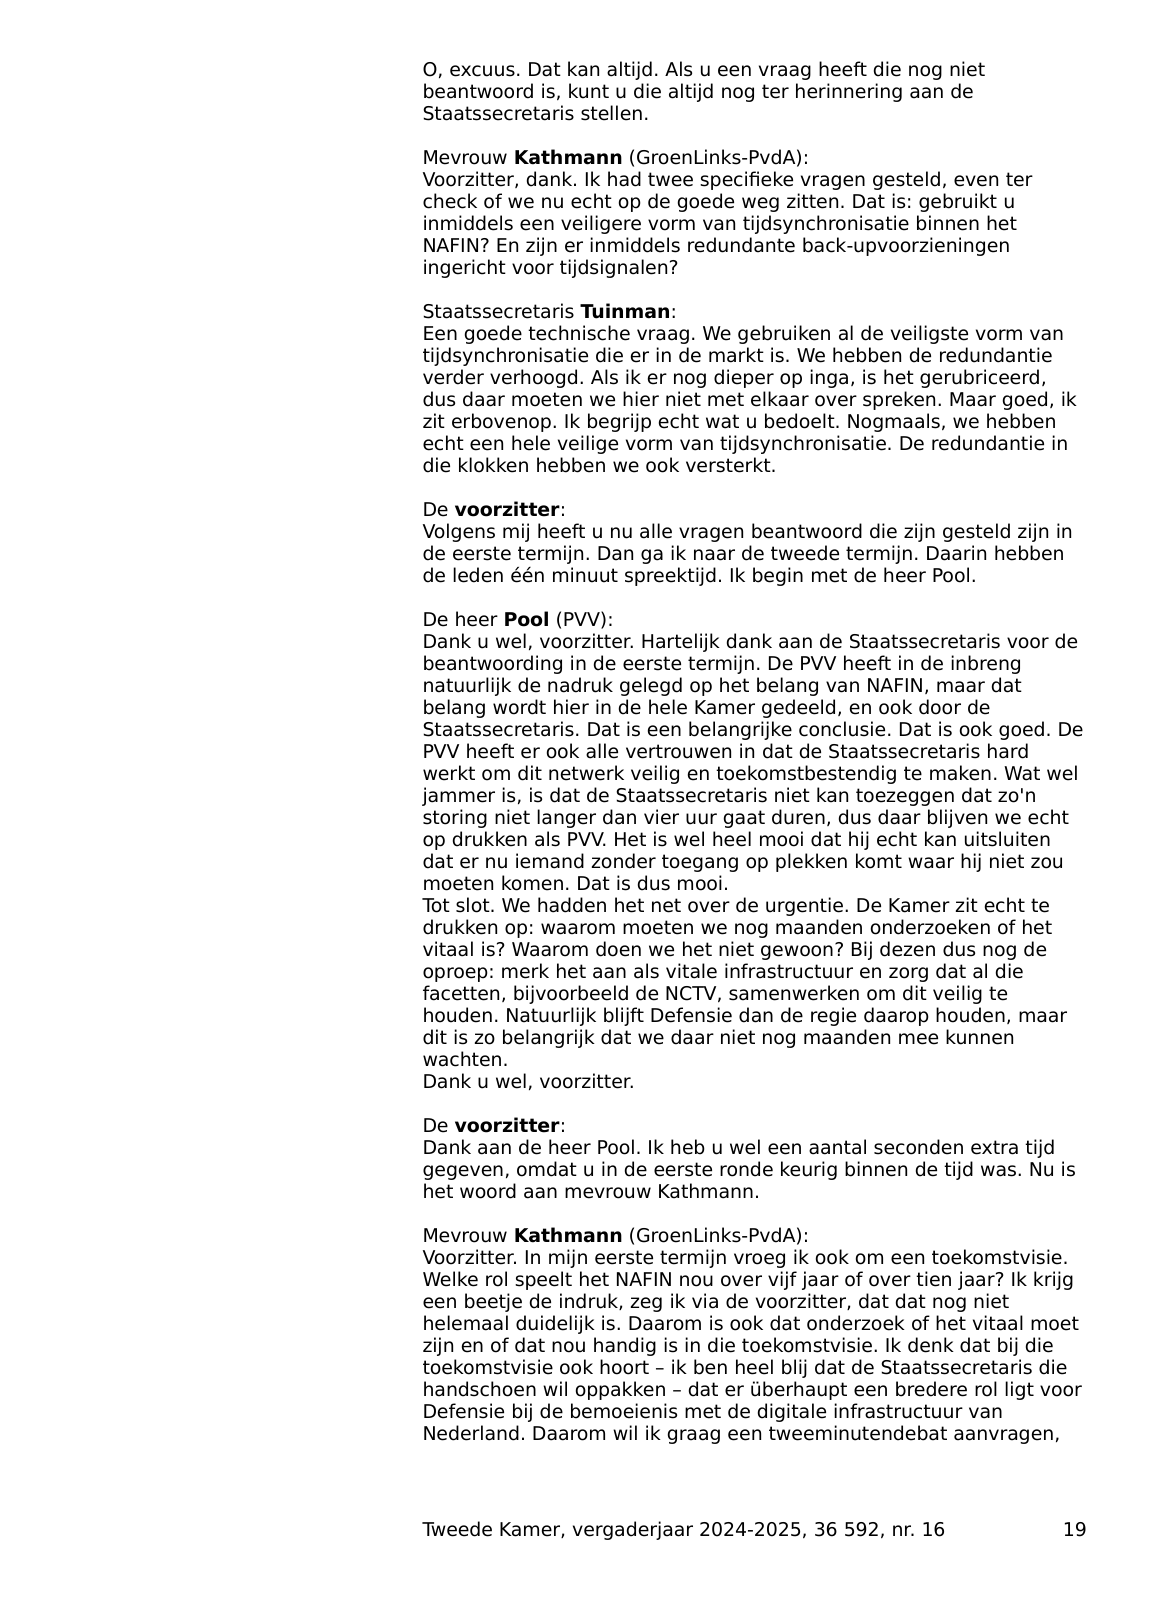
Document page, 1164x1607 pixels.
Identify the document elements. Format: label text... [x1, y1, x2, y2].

text Een goede technische vraag. We gebruiken al de veiligste vorm van tijdsynchronisatie die er in de markt is. We hebben de redundantie verder verhoogd. Als ik er nog dieper op inga, is het gerubriceerd, dus daar moeten we hier niet met elkaar over spreken. Maar goed, ik zit erbovenop. Ik begrijp echt wat u bedoelt. Nogmaals, we hebben echt een hele veilige vorm van tijdsynchronisatie. De redundantie in die klokken hebben we ook versterkt. [422, 323, 1087, 477]
text Mevrouw Kathmann (GroenLinks-PvdA): [422, 1225, 1087, 1247]
text Tot slot. We hadden het net over de urgentie. De Kamer zit echt te drukken op: waarom moeten we nog maanden onderzoeken of het vitaal is? Waarom doen we het niet gewoon? Bij dezen dus nog de oproep: merk het aan als vitale infrastructuur en zorg dat al die facetten, bijvoorbeeld de NCTV, samenwerken om dit veilig te houden. Natuurlijk blijft Defensie dan de regie daarop houden, maar dit is zo belangrijk dat we daar niet nog maanden mee kunnen wachten. [422, 895, 1087, 1071]
text De voorzitter: [422, 499, 1087, 521]
text Dank aan de heer Pool. Ik heb u wel een aantal seconden extra tijd gegeven, omdat u in de eerste ronde keurig binnen de tijd was. Nu is het woord aan mevrouw Kathmann. [422, 1137, 1087, 1203]
text Mevrouw Kathmann (GroenLinks-PvdA): [422, 147, 1087, 169]
text Dank u wel, voorzitter. Hartelijk dank aan de Staatssecretaris voor de beantwoording in de eerste termijn. De PVV heeft in de inbreng natuurlijk de nadruk gelegd op het belang van NAFIN, maar dat belang wordt hier in de hele Kamer gedeeld, en ook door de Staatssecretaris. Dat is een belangrijke conclusie. Dat is ook goed. De PVV heeft er ook alle vertrouwen in dat de Staatssecretaris hard werkt om dit netwerk veilig en toekomstbestendig te maken. Wat wel jammer is, is dat de Staatssecretaris niet kan toezeggen dat zo'n storing niet langer dan vier uur gaat duren, dus daar blijven we echt op drukken als PVV. Het is wel heel mooi dat hij echt kan uitsluiten dat er nu iemand zonder toegang op plekken komt waar hij niet zou moeten komen. Dat is dus mooi. [422, 631, 1087, 895]
text Volgens mij heeft u nu alle vragen beantwoord die zijn gesteld zijn in de eerste termijn. Dan ga ik naar de tweede termijn. Daarin hebben de leden één minuut spreektijd. Ik begin met de heer Pool. [422, 521, 1087, 587]
text De heer Pool (PVV): [422, 609, 1087, 631]
text De voorzitter: [422, 1115, 1087, 1137]
text O, excuus. Dat kan altijd. Als u een vraag heeft die nog niet beantwoord is, kunt u die altijd nog ter herinnering aan de Staatssecretaris stellen. [422, 59, 1087, 125]
text Staatssecretaris Tuinman: [422, 301, 1087, 323]
text Voorzitter, dank. Ik had twee specifieke vragen gesteld, even ter check of we nu echt op de goede weg zitten. Dat is: gebruikt u inmiddels een veiligere vorm van tijdsynchronisatie binnen het NAFIN? En zijn er inmiddels redundante back-upvoorzieningen ingericht voor tijdsignalen? [422, 169, 1087, 279]
text Voorzitter. In mijn eerste termijn vroeg ik ook om een toekomstvisie. Welke rol speelt het NAFIN nou over vijf jaar of over tien jaar? Ik krijg een beetje de indruk, zeg ik via de voorzitter, dat dat nog niet helemaal duidelijk is. Daarom is ook dat onderzoek of het vitaal moet zijn en of dat nou handig is in die toekomstvisie. Ik denk dat bij die toekomstvisie ook hoort – ik ben heel blij dat de Staatssecretaris die handschoen wil oppakken – dat er überhaupt een bredere rol ligt voor Defensie bij de bemoeienis met de digitale infrastructuur van Nederland. Daarom wil ik graag een tweeminutendebat aanvragen, [422, 1247, 1087, 1445]
text Dank u wel, voorzitter. [422, 1071, 1087, 1093]
